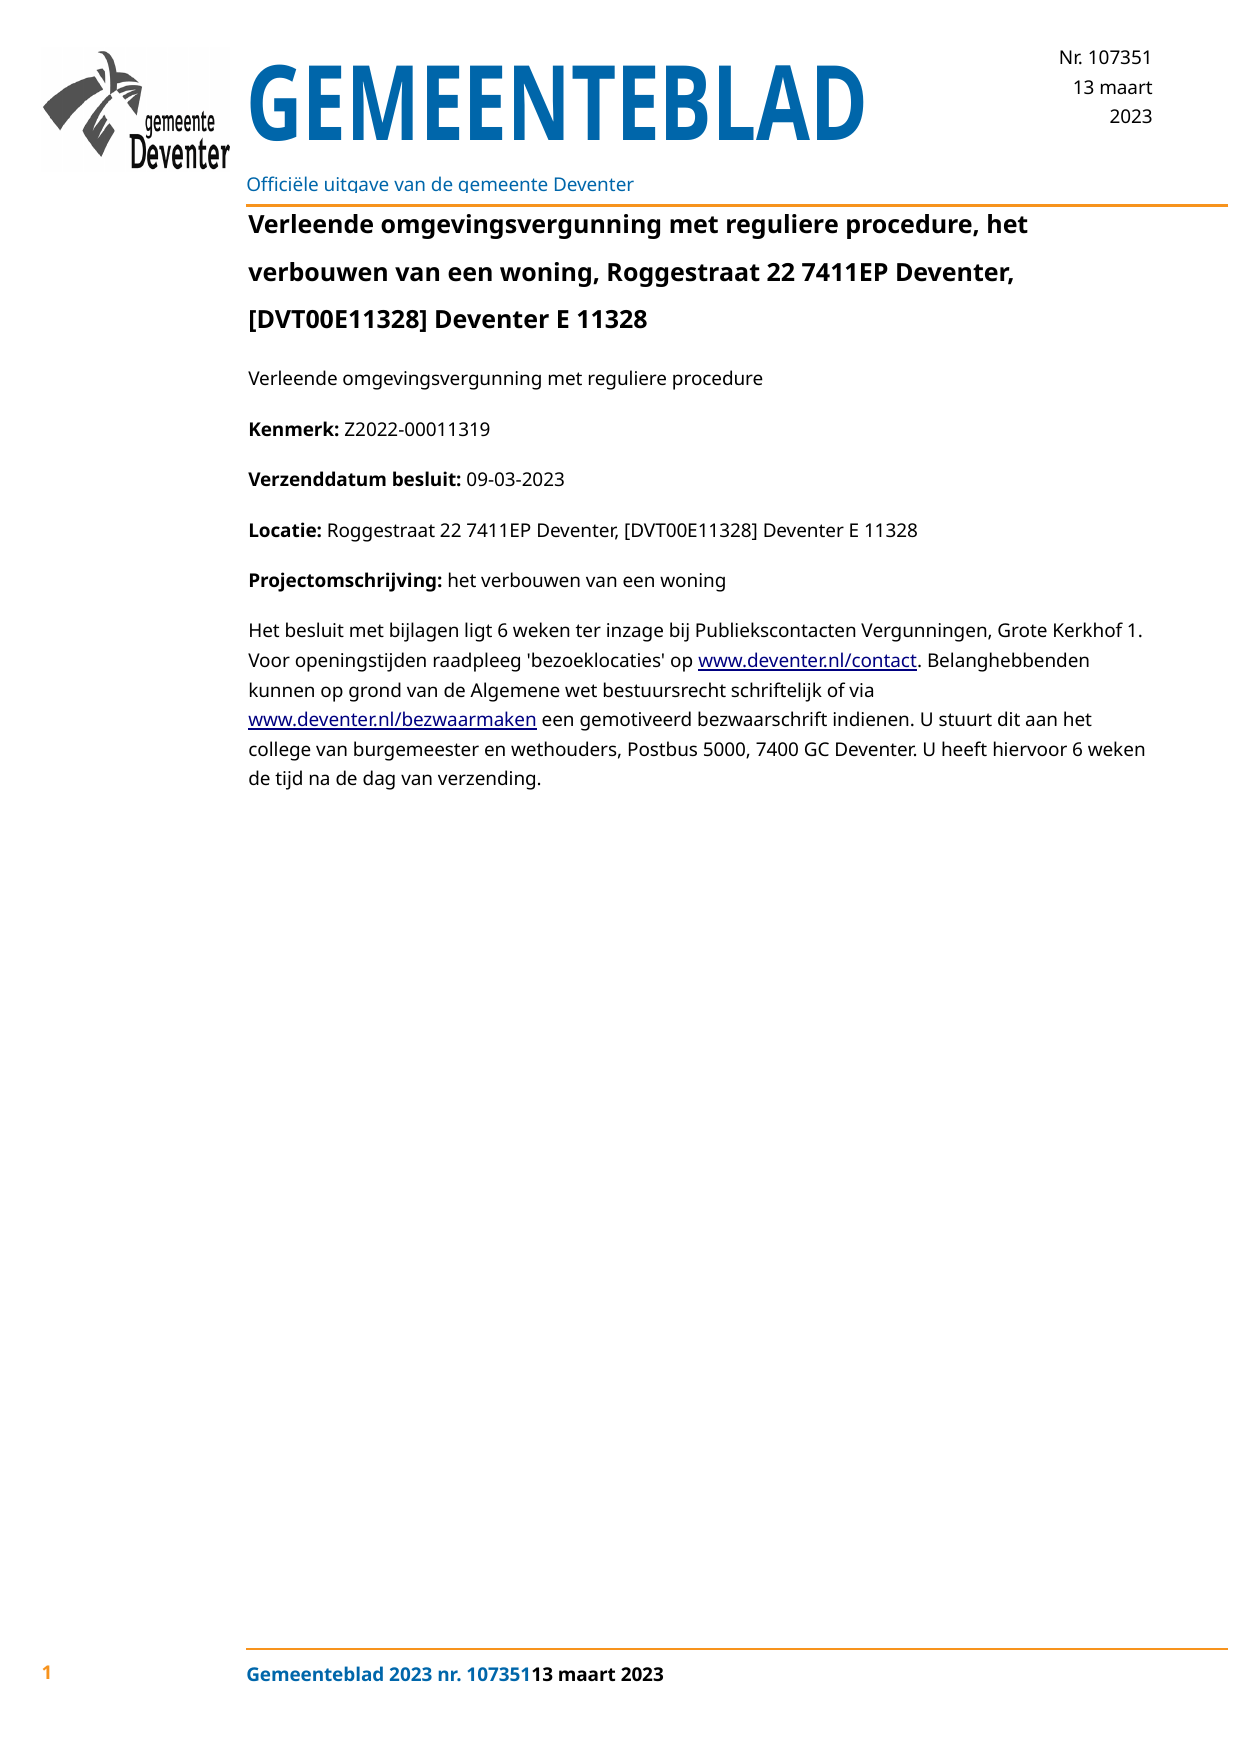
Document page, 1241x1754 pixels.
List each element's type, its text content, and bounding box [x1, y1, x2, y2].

text Locatie: Roggestraat 22 7411EP Deventer, [DVT00E11328] Deventer E 11328 [248, 517, 1152, 542]
picture [41, 47, 231, 172]
text Verzenddatum besluit: 09-03-2023 [248, 466, 1152, 492]
text Projectomschrijving: het verbouwen van een woning [248, 567, 1152, 593]
text Het besluit met bijlagen ligt 6 weken ter inzage bij Publiekscontacten Vergunningen, Grote Kerkhof 1. Voor openingstijden raadpleeg 'bezoeklocaties' op www.deventer.nl/contact. Belanghebbenden kunnen op grond van de Algemene wet bestuursrecht schriftelijk of via www.deventer.nl/bezwaarmaken een gemotiveerd bezwaarschrift indienen. U stuurt dit aan het college van burgemeester en wethouders, Postbus 5000, 7400 GC Deventer. U heeft hiervoor 6 weken de tijd na de dag van verzending. [248, 618, 1152, 791]
text Kenmerk: Z2022-00011319 [248, 416, 1152, 442]
text Verleende omgevingsvergunning met reguliere procedure [248, 366, 1152, 391]
text Verleende omgevingsvergunning met reguliere procedure, het verbouwen van een woning, Roggestraat 22 7411EP Deventer, [DVT00E11328] Deventer E 11328 [248, 207, 1152, 336]
